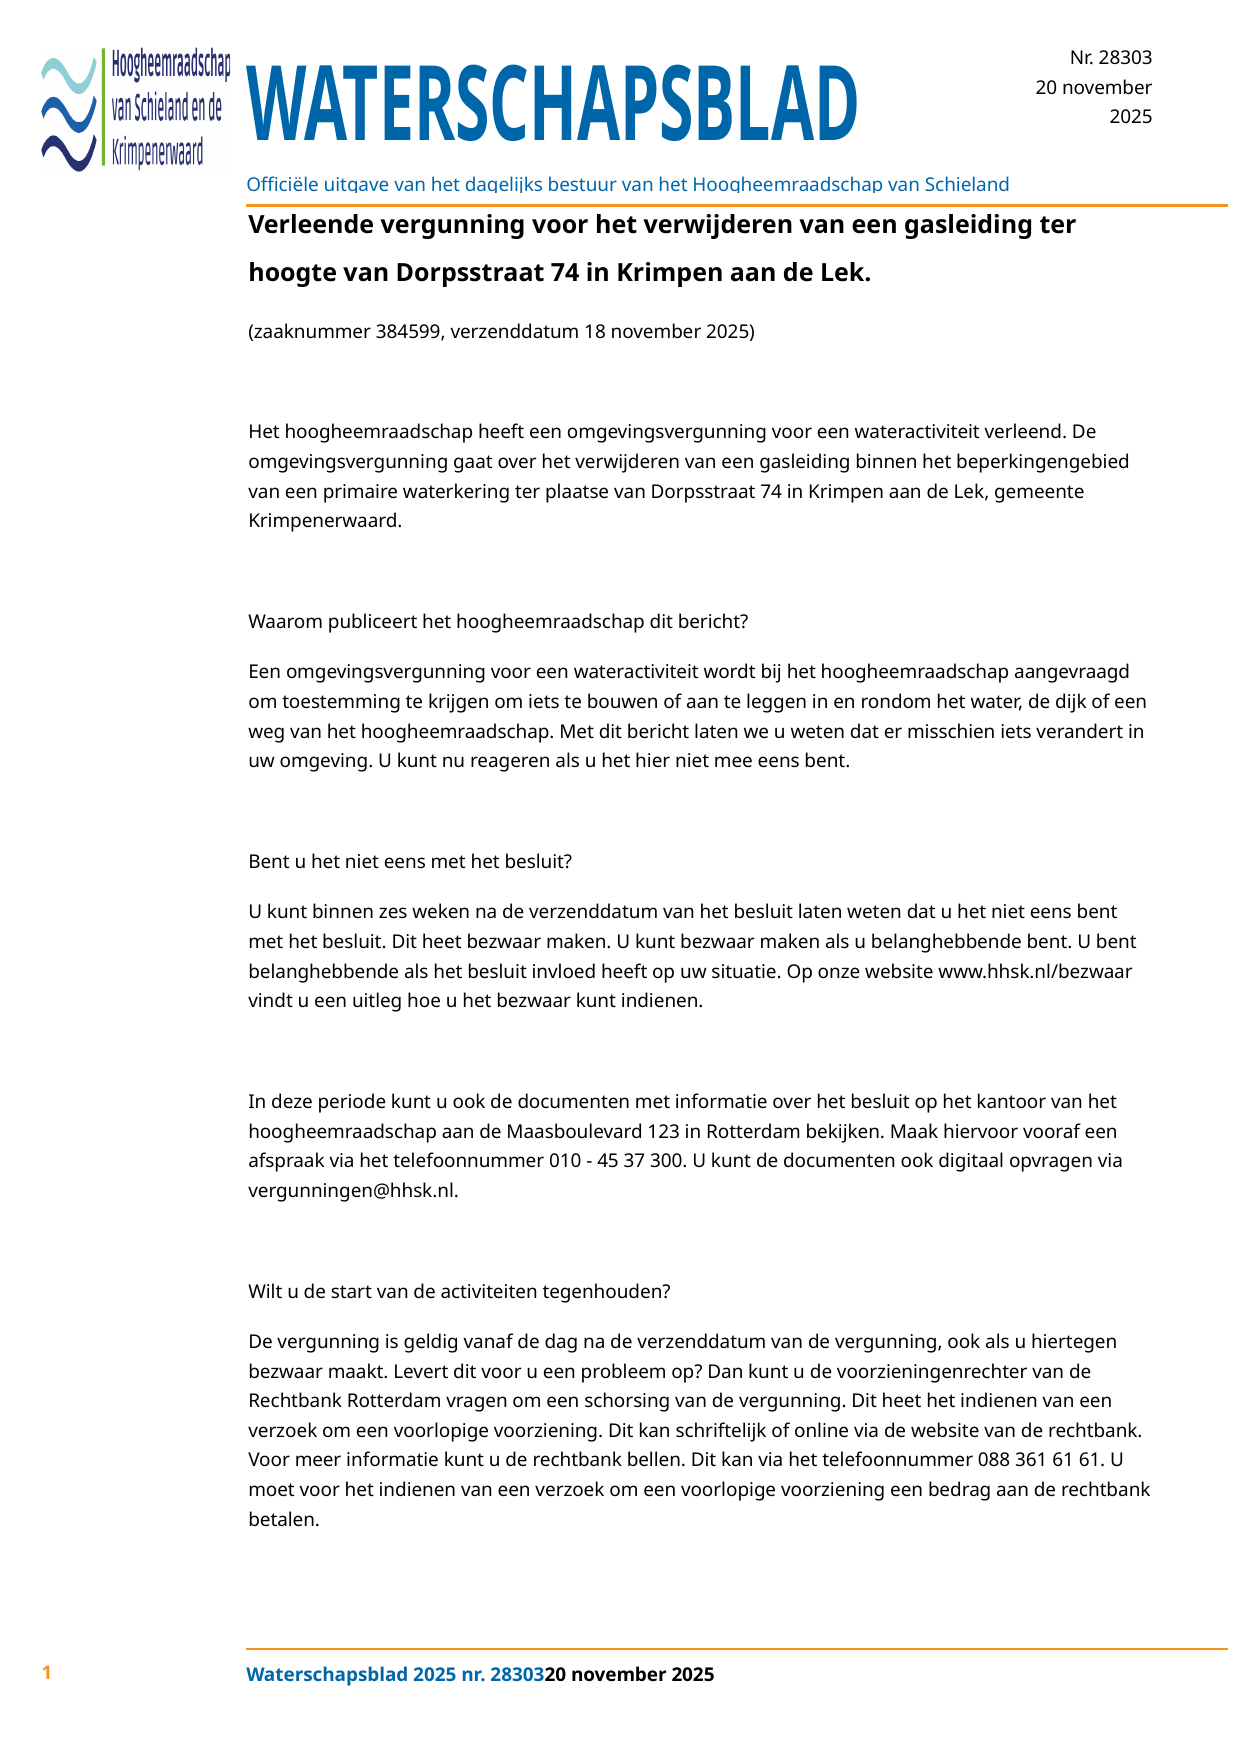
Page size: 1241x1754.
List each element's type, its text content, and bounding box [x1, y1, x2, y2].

text In deze periode kunt u ook de documenten met informatie over het besluit op het kantoor van het hoogheemraadschap aan de Maasboulevard 123 in Rotterdam bekijken. Maak hiervoor vooraf een afspraak via het telefoonnummer 010 - 45 37 300. U kunt de documenten ook digitaal opvragen via vergunningen@hhsk.nl. [248, 1088, 1152, 1203]
text Het hoogheemraadschap heeft een omgevingsvergunning voor een wateractiviteit verleend. De omgevingsvergunning gaat over het verwijderen van een gasleiding binnen het beperkingengebied van een primaire waterkering ter plaatse van Dorpsstraat 74 in Krimpen aan de Lek, gemeente Krimpenerwaard. [248, 419, 1152, 533]
text U kunt binnen zes weken na de verzenddatum van het besluit laten weten dat u het niet eens bent met het besluit. Dit heet bezwaar maken. U kunt bezwaar maken als u belanghebbende bent. U bent belanghebbende als het besluit invloed heeft op uw situatie. Op onze website www.hhsk.nl/bezwaar vindt u een uitleg hoe u het bezwaar kunt indienen. [248, 899, 1152, 1013]
text Bent u het niet eens met het besluit? [248, 848, 1152, 874]
text Wilt u de start van de activiteiten tegenhouden? [248, 1278, 1152, 1304]
text Een omgevingsvergunning voor een wateractiviteit wordt bij het hoogheemraadschap aangevraagd om toestemming te krijgen om iets te bouwen of aan te leggen in en rondom het water, de dijk of een weg van het hoogheemraadschap. Met dit bericht laten we u weten dat er misschien iets verandert in uw omgeving. U kunt nu reageren als u het hier niet mee eens bent. [248, 659, 1152, 773]
text Verleende vergunning voor het verwijderen van een gasleiding ter hoogte van Dorpsstraat 74 in Krimpen aan de Lek. [248, 207, 1152, 288]
text De vergunning is geldig vanaf de dag na de verzenddatum van de vergunning, ook als u hiertegen bezwaar maakt. Levert dit voor u een probleem op? Dan kunt u de voorzieningenrechter van de Rechtbank Rotterdam vragen om een schorsing van de vergunning. Dit heet het indienen van een verzoek om een voorlopige voorziening. Dit kan schriftelijk of online via de website van de rechtbank. Voor meer informatie kunt u de rechtbank bellen. Dit kan via het telefoonnummer 088 361 61 61. U moet voor het indienen van een verzoek om een voorlopige voorziening een bedrag aan de rechtbank betalen. [248, 1328, 1152, 1532]
text (zaaknummer 384599, verzenddatum 18 november 2025) [248, 318, 1152, 344]
text Waarom publiceert het hoogheemraadschap dit bericht? [248, 608, 1152, 634]
picture [41, 47, 231, 172]
